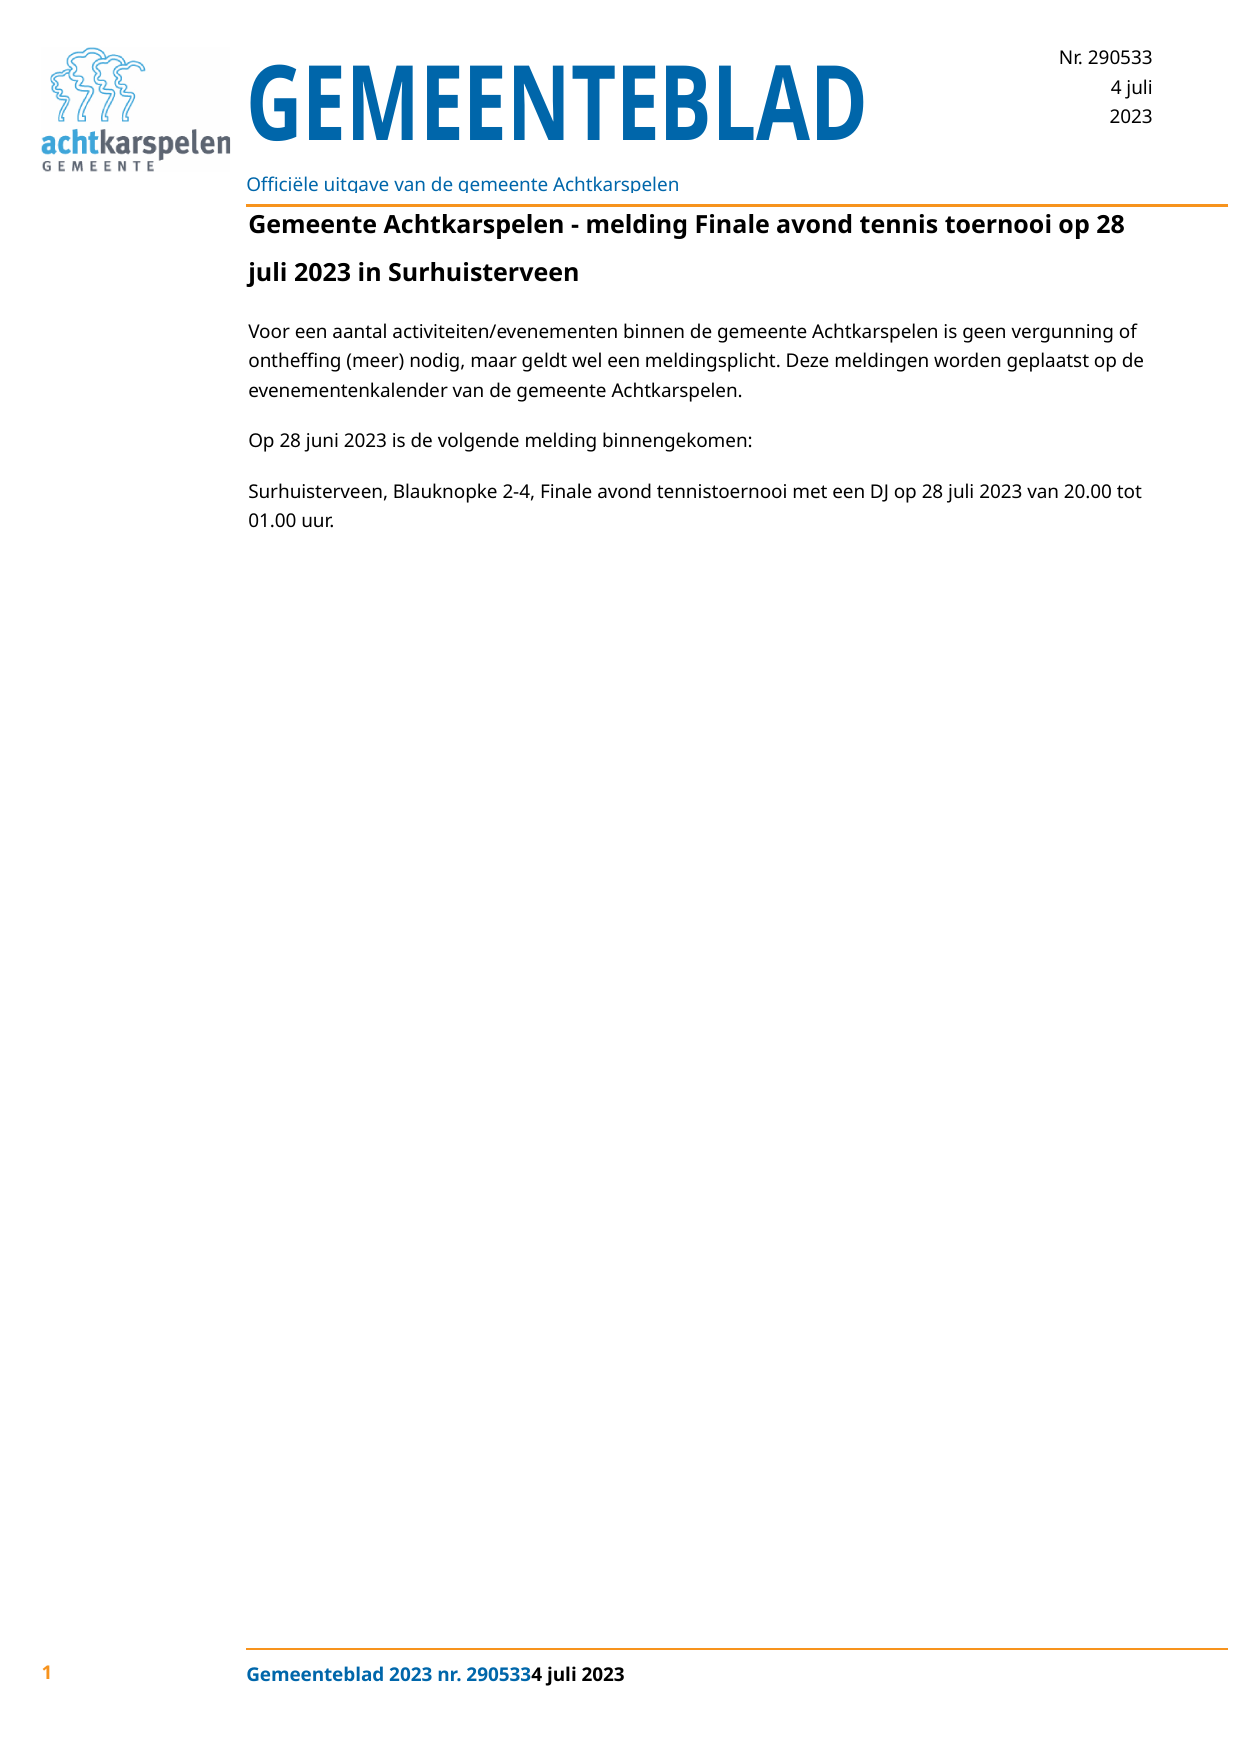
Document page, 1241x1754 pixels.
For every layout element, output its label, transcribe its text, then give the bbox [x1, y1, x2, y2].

text Gemeente Achtkarspelen - melding Finale avond tennis toernooi op 28 juli 2023 in Surhuisterveen [248, 207, 1152, 288]
text Op 28 juni 2023 is de volgende melding binnengekomen: [248, 427, 1152, 453]
text Surhuisterveen, Blauknopke 2-4, Finale avond tennistoernooi met een DJ op 28 juli 2023 van 20.00 tot 01.00 uur. [248, 478, 1152, 533]
text Voor een aantal activiteiten/evenementen binnen de gemeente Achtkarspelen is geen vergunning of ontheffing (meer) nodig, maar geldt wel een meldingsplicht. Deze meldingen worden geplaatst op de evenementenkalender van de gemeente Achtkarspelen. [248, 318, 1152, 403]
picture [41, 47, 231, 172]
